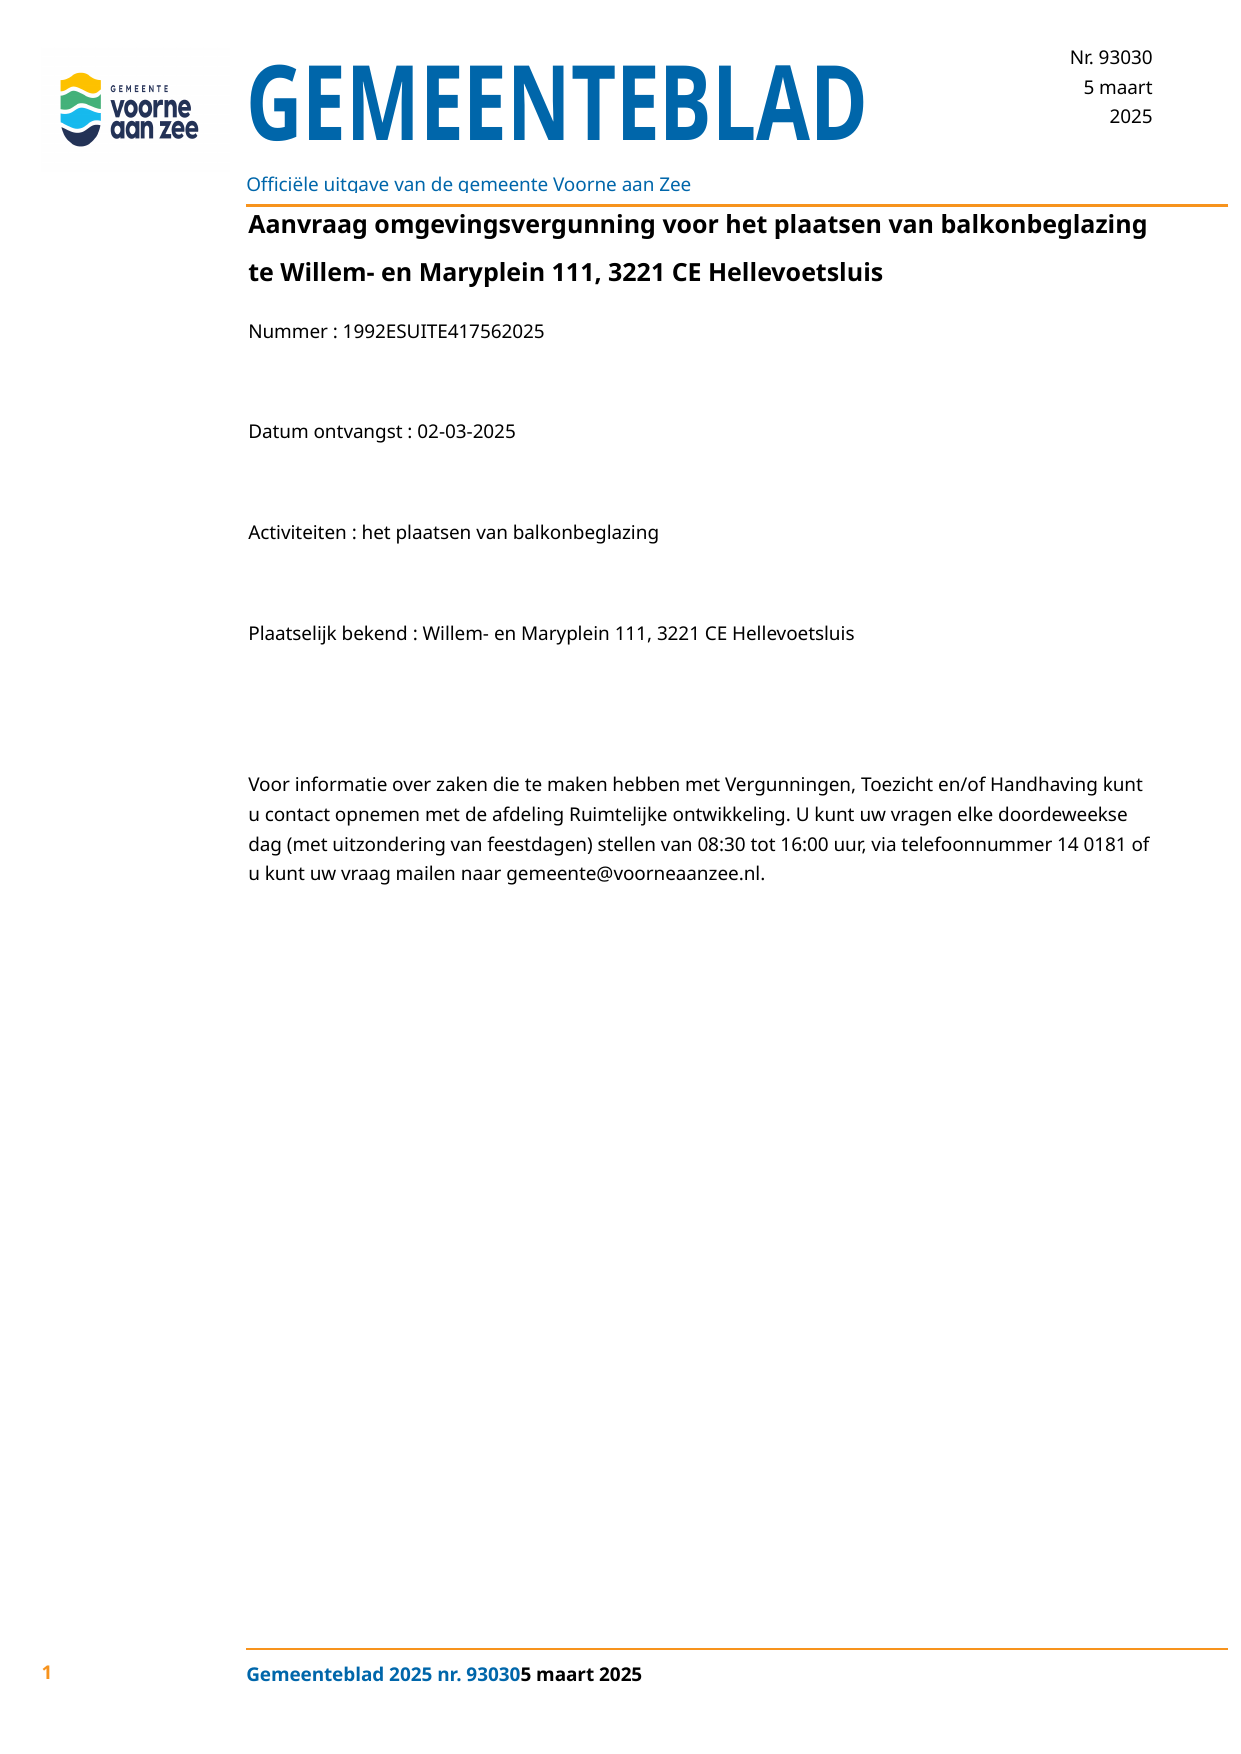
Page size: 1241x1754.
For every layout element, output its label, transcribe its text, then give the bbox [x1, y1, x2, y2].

picture [41, 47, 231, 172]
text Activiteiten : het plaatsen van balkonbeglazing [248, 519, 1152, 545]
text Voor informatie over zaken die te maken hebben met Vergunningen, Toezicht en/of Handhaving kunt u contact opnemen met de afdeling Ruimtelijke ontwikkeling. U kunt uw vragen elke doordeweekse dag (met uitzondering van feestdagen) stellen van 08:30 tot 16:00 uur, via telefoonnummer 14 0181 of u kunt uw vraag mailen naar gemeente@voorneaanzee.nl. [248, 772, 1152, 886]
text Datum ontvangst : 02-03-2025 [248, 419, 1152, 444]
text Plaatselijk bekend : Willem- en Maryplein 111, 3221 CE Hellevoetsluis [248, 620, 1152, 646]
text Aanvraag omgevingsvergunning voor het plaatsen van balkonbeglazing te Willem- en Maryplein 111, 3221 CE Hellevoetsluis [248, 207, 1152, 288]
text Nummer : 1992ESUITE417562025 [248, 318, 1152, 344]
